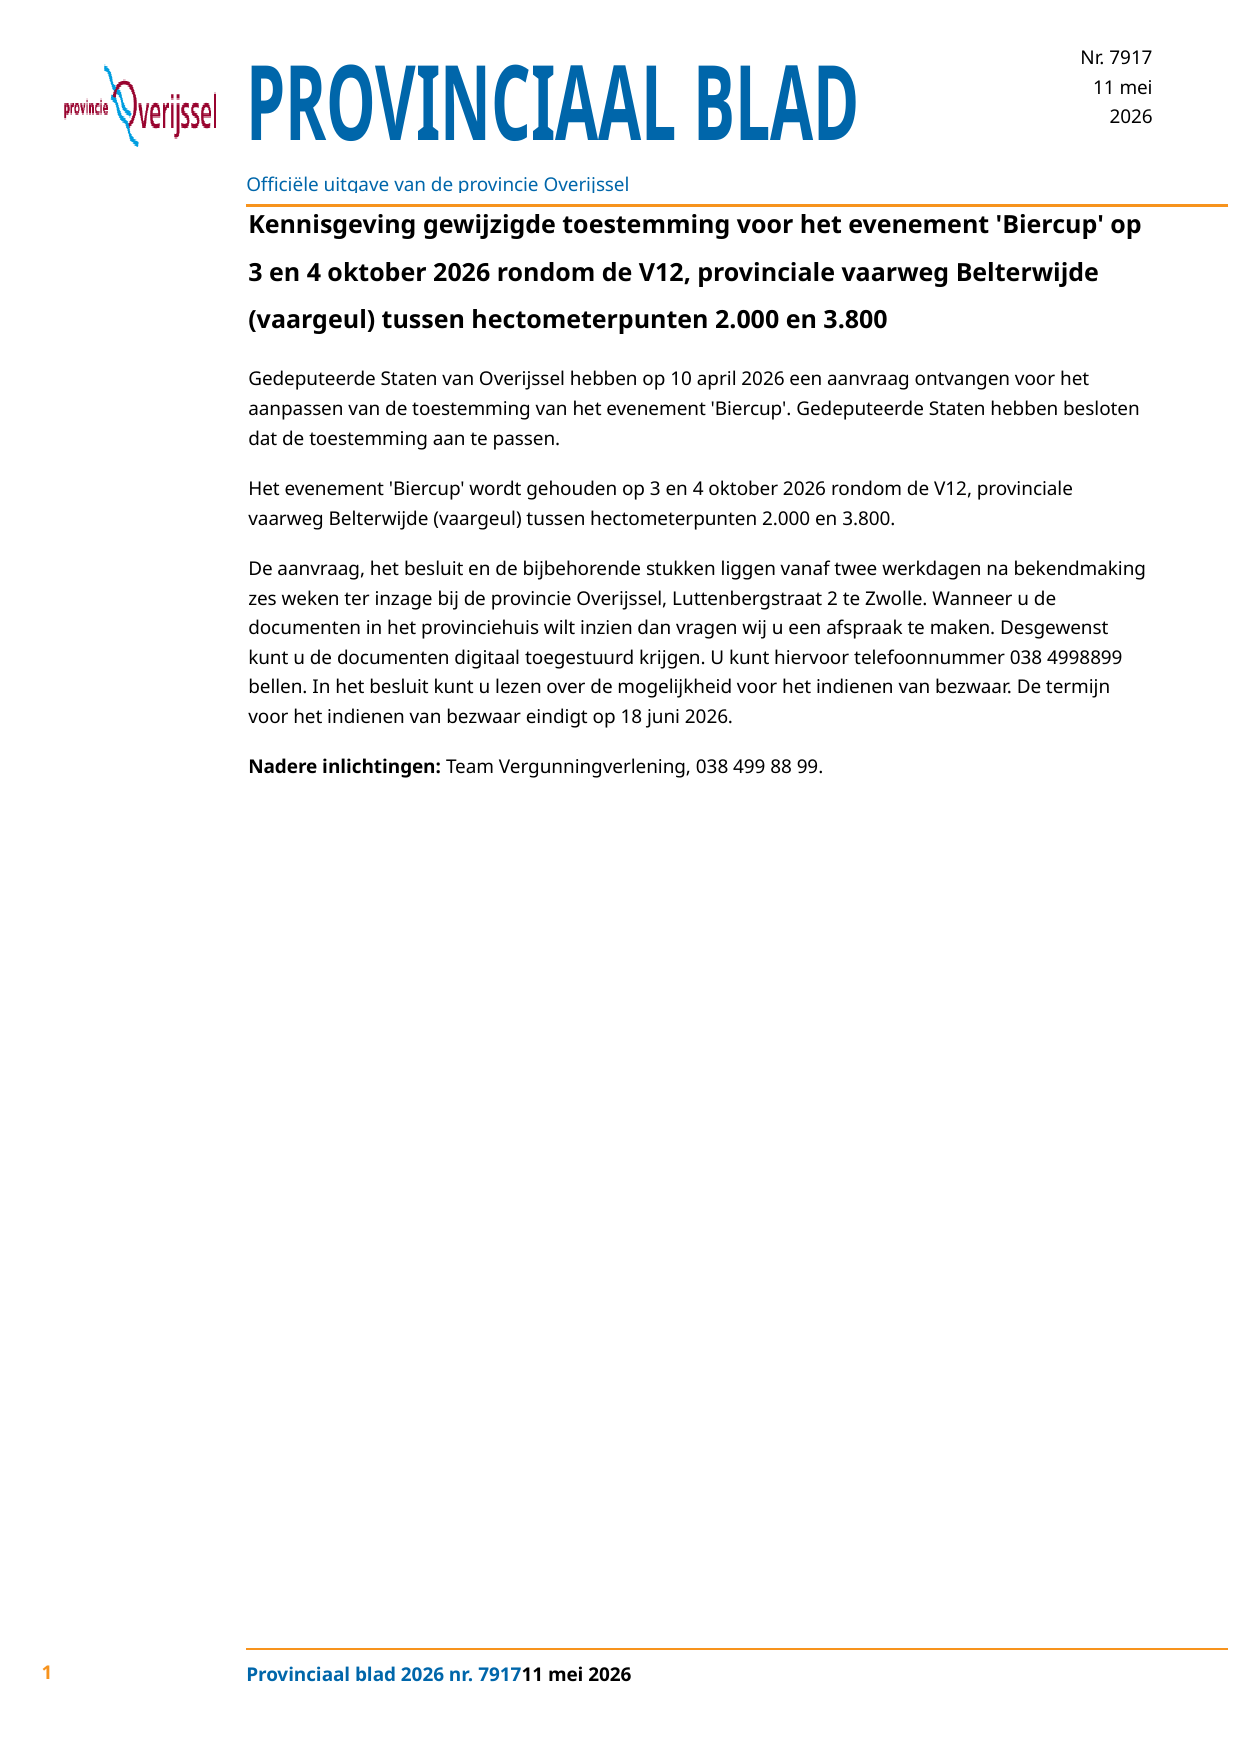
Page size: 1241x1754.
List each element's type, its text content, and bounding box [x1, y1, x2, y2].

text Gedeputeerde Staten van Overijssel hebben op 10 april 2026 een aanvraag ontvangen voor het aanpassen van de toestemming van het evenement 'Biercup'. Gedeputeerde Staten hebben besloten dat de toestemming aan te passen. [248, 366, 1152, 450]
text Kennisgeving gewijzigde toestemming voor het evenement 'Biercup' op 3 en 4 oktober 2026 rondom de V12, provinciale vaarweg Belterwijde (vaargeul) tussen hectometerpunten 2.000 en 3.800 [248, 207, 1152, 336]
text De aanvraag, het besluit en de bijbehorende stukken liggen vanaf twee werkdagen na bekendmaking zes weken ter inzage bij de provincie Overijssel, Luttenbergstraat 2 te Zwolle. Wanneer u de documenten in het provinciehuis wilt inzien dan vragen wij u een afspraak te maken. Desgewenst kunt u de documenten digitaal toegestuurd krijgen. U kunt hiervoor telefoonnummer 038 4998899 bellen. In het besluit kunt u lezen over de mogelijkheid voor het indienen van bezwaar. De termijn voor het indienen van bezwaar eindigt op 18 juni 2026. [248, 555, 1152, 729]
picture [41, 47, 231, 172]
text Het evenement 'Biercup' wordt gehouden op 3 en 4 oktober 2026 rondom de V12, provinciale vaarweg Belterwijde (vaargeul) tussen hectometerpunten 2.000 en 3.800. [248, 475, 1152, 530]
text Nadere inlichtingen: Team Vergunningverlening, 038 499 88 99. [248, 753, 1152, 779]
